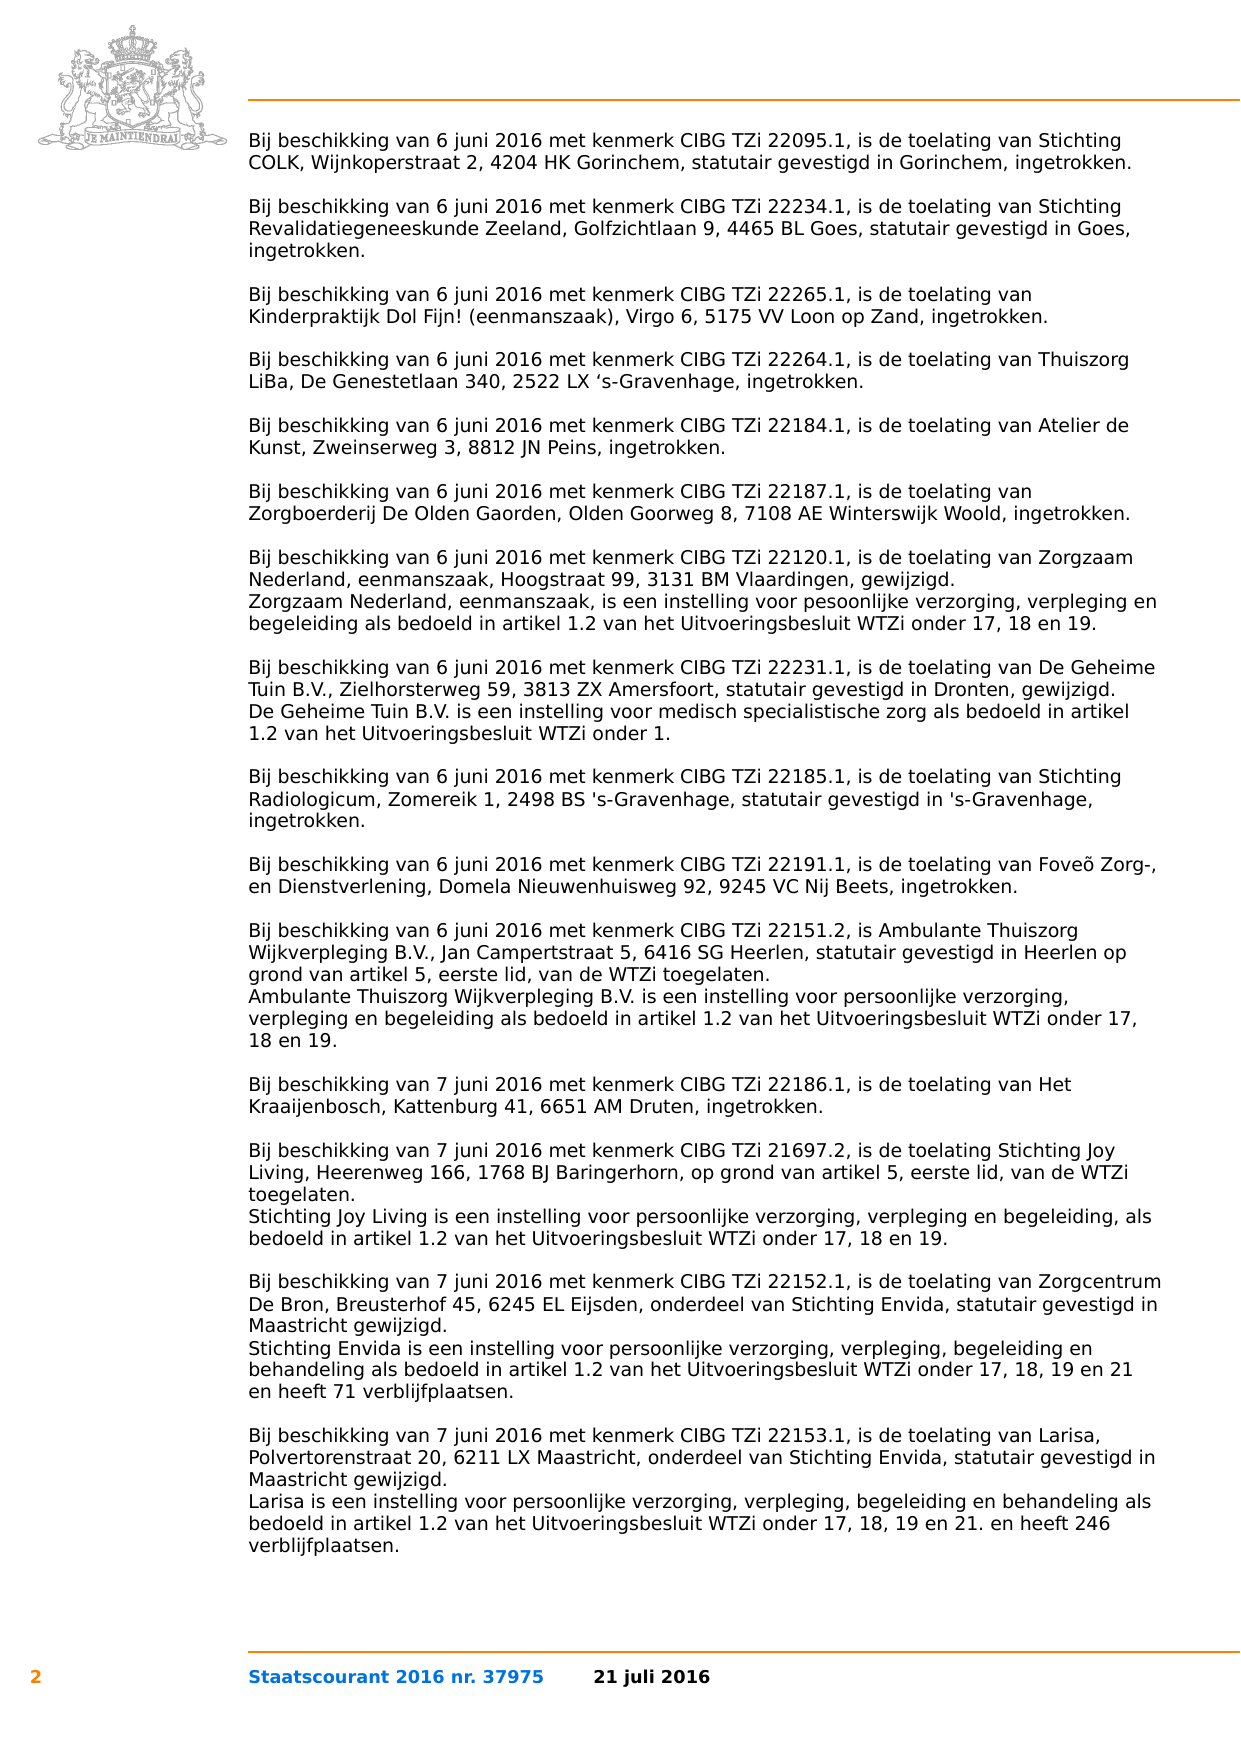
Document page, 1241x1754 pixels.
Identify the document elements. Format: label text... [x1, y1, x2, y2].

text Bij beschikking van 6 juni 2016 met kenmerk CIBG TZi 22120.1, is de toelating van Zorgzaam Nederland, eenmanszaak, Hoogstraat 99, 3131 BM Vlaardingen, gewijzigd. [248, 547, 1163, 591]
text Bij beschikking van 7 juni 2016 met kenmerk CIBG TZi 22152.1, is de toelating van Zorgcentrum De Bron, Breusterhof 45, 6245 EL Eijsden, onderdeel van Stichting Envida, statutair gevestigd in Maastricht gewijzigd. [248, 1271, 1163, 1337]
text Bij beschikking van 6 juni 2016 met kenmerk CIBG TZi 22185.1, is de toelating van Stichting Radiologicum, Zomereik 1, 2498 BS 's-Gravenhage, statutair gevestigd in 's-Gravenhage, ingetrokken. [248, 766, 1163, 832]
text Bij beschikking van 6 juni 2016 met kenmerk CIBG TZi 22264.1, is de toelating van Thuiszorg LiBa, De Genestetlaan 340, 2522 LX ‘s-Gravenhage, ingetrokken. [248, 349, 1163, 393]
text Ambulante Thuiszorg Wijkverpleging B.V. is een instelling voor persoonlijke verzorging, verpleging en begeleiding als bedoeld in artikel 1.2 van het Uitvoeringsbesluit WTZi onder 17, 18 en 19. [248, 986, 1163, 1052]
text Bij beschikking van 6 juni 2016 met kenmerk CIBG TZi 22187.1, is de toelating van Zorgboerderij De Olden Gaorden, Olden Goorweg 8, 7108 AE Winterswijk Woold, ingetrokken. [248, 481, 1163, 525]
text Bij beschikking van 6 juni 2016 met kenmerk CIBG TZi 22095.1, is de toelating van Stichting COLK, Wijnkoperstraat 2, 4204 HK Gorinchem, statutair gevestigd in Gorinchem, ingetrokken. [248, 130, 1163, 174]
text Bij beschikking van 7 juni 2016 met kenmerk CIBG TZi 22153.1, is de toelating van Larisa, Polvertorenstraat 20, 6211 LX Maastricht, onderdeel van Stichting Envida, statutair gevestigd in Maastricht gewijzigd. [248, 1425, 1163, 1491]
text Bij beschikking van 6 juni 2016 met kenmerk CIBG TZi 22191.1, is de toelating van Foveõ Zorg-, en Dienstverlening, Domela Nieuwenhuisweg 92, 9245 VC Nij Beets, ingetrokken. [248, 854, 1163, 898]
text Bij beschikking van 6 juni 2016 met kenmerk CIBG TZi 22184.1, is de toelating van Atelier de Kunst, Zweinserweg 3, 8812 JN Peins, ingetrokken. [248, 415, 1163, 459]
text Bij beschikking van 6 juni 2016 met kenmerk CIBG TZi 22265.1, is de toelating van Kinderpraktijk Dol Fijn! (eenmanszaak), Virgo 6, 5175 VV Loon op Zand, ingetrokken. [248, 283, 1163, 327]
text Larisa is een instelling voor persoonlijke verzorging, verpleging, begeleiding en behandeling als bedoeld in artikel 1.2 van het Uitvoeringsbesluit WTZi onder 17, 18, 19 en 21. en heeft 246 verblijfplaatsen. [248, 1491, 1163, 1557]
text Bij beschikking van 7 juni 2016 met kenmerk CIBG TZi 21697.2, is de toelating Stichting Joy Living, Heerenweg 166, 1768 BJ Baringerhorn, op grond van artikel 5, eerste lid, van de WTZi toegelaten. [248, 1140, 1163, 1206]
text Stichting Envida is een instelling voor persoonlijke verzorging, verpleging, begeleiding en behandeling als bedoeld in artikel 1.2 van het Uitvoeringsbesluit WTZi onder 17, 18, 19 en 21 en heeft 71 verblijfplaatsen. [248, 1337, 1163, 1403]
text Stichting Joy Living is een instelling voor persoonlijke verzorging, verpleging en begeleiding, als bedoeld in artikel 1.2 van het Uitvoeringsbesluit WTZi onder 17, 18 en 19. [248, 1206, 1163, 1249]
text De Geheime Tuin B.V. is een instelling voor medisch specialistische zorg als bedoeld in artikel 1.2 van het Uitvoeringsbesluit WTZi onder 1. [248, 701, 1163, 744]
text Bij beschikking van 6 juni 2016 met kenmerk CIBG TZi 22151.2, is Ambulante Thuiszorg Wijkverpleging B.V., Jan Campertstraat 5, 6416 SG Heerlen, statutair gevestigd in Heerlen op grond van artikel 5, eerste lid, van de WTZi toegelaten. [248, 920, 1163, 986]
text Zorgzaam Nederland, eenmanszaak, is een instelling voor pesoonlijke verzorging, verpleging en begeleiding als bedoeld in artikel 1.2 van het Uitvoeringsbesluit WTZi onder 17, 18 en 19. [248, 591, 1163, 635]
picture [38, 25, 227, 150]
text Bij beschikking van 6 juni 2016 met kenmerk CIBG TZi 22234.1, is de toelating van Stichting Revalidatiegeneeskunde Zeeland, Golfzichtlaan 9, 4465 BL Goes, statutair gevestigd in Goes, ingetrokken. [248, 196, 1163, 262]
text Bij beschikking van 6 juni 2016 met kenmerk CIBG TZi 22231.1, is de toelating van De Geheime Tuin B.V., Zielhorsterweg 59, 3813 ZX Amersfoort, statutair gevestigd in Dronten, gewijzigd. [248, 657, 1163, 701]
text Bij beschikking van 7 juni 2016 met kenmerk CIBG TZi 22186.1, is de toelating van Het Kraaijenbosch, Kattenburg 41, 6651 AM Druten, ingetrokken. [248, 1074, 1163, 1118]
